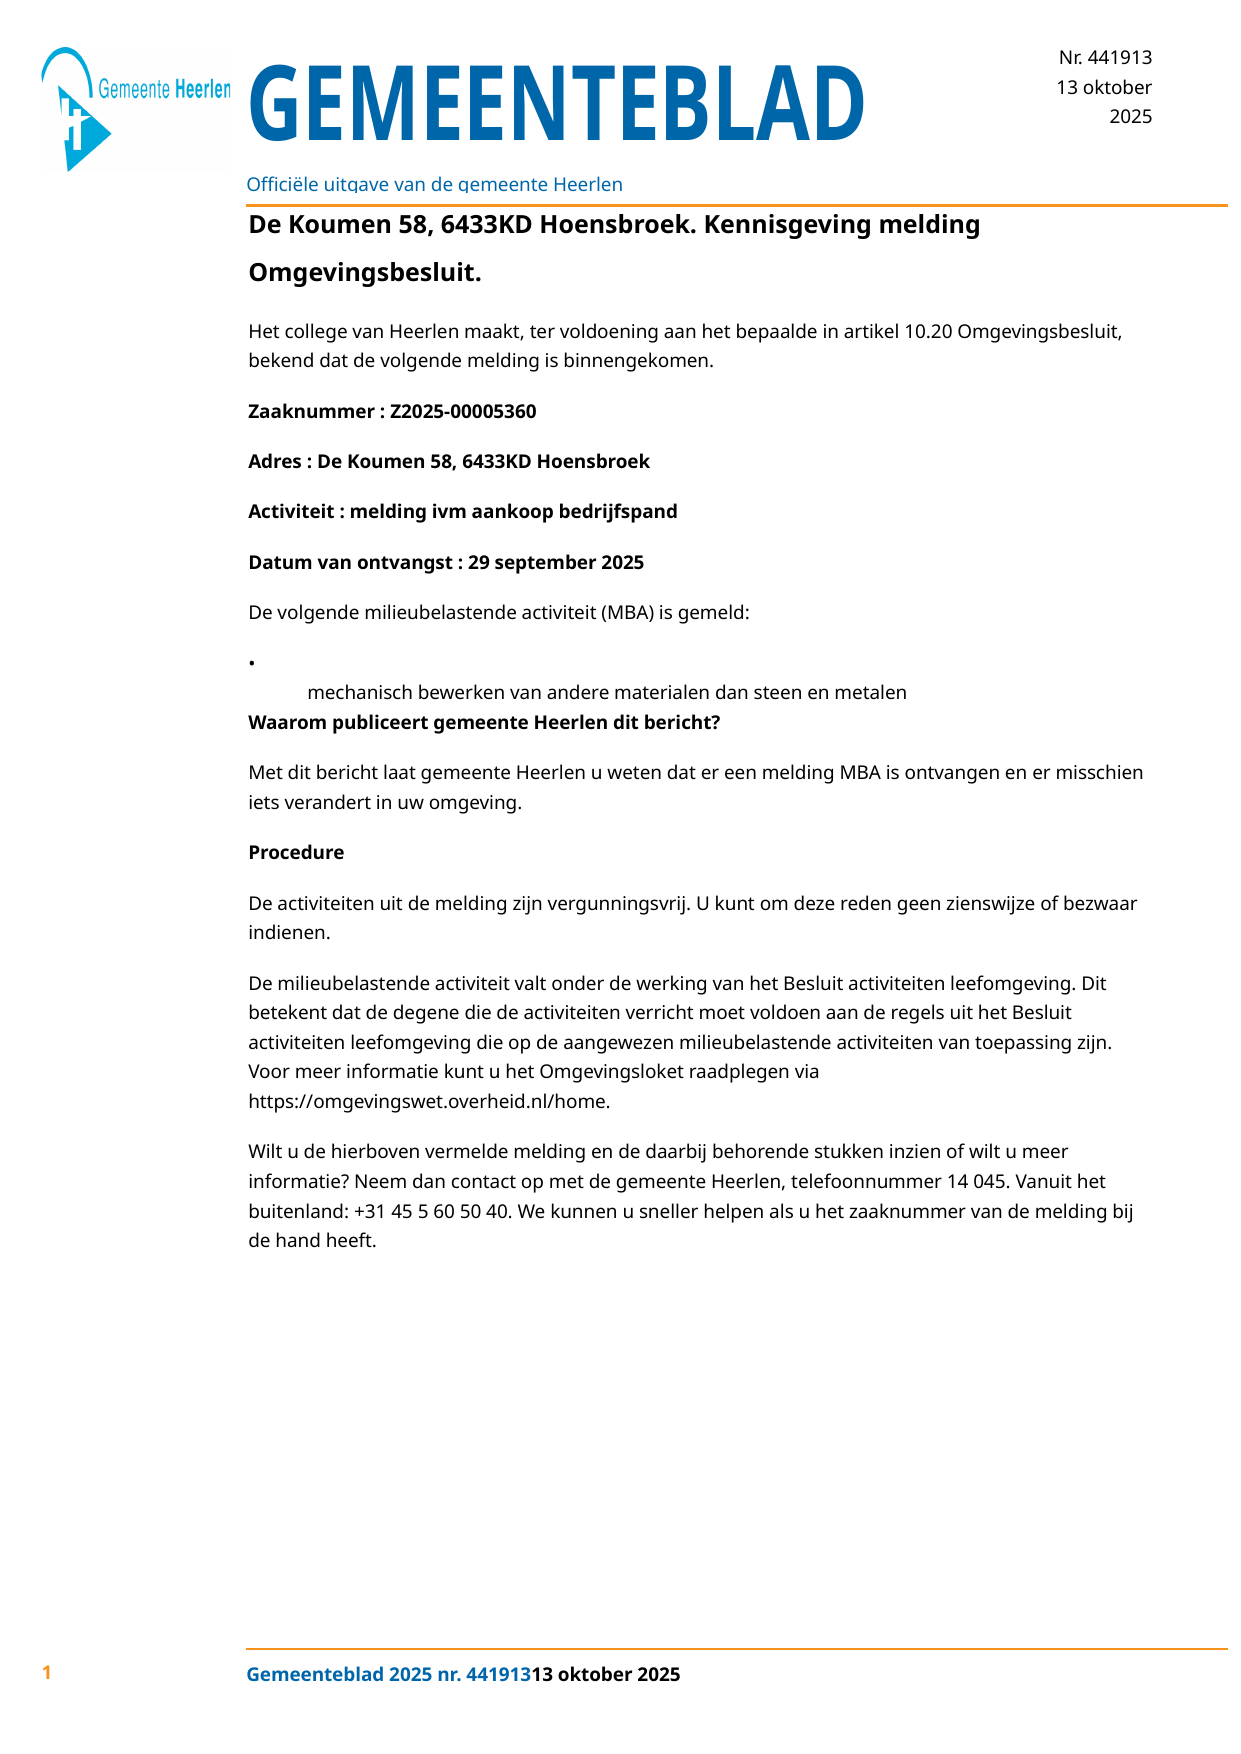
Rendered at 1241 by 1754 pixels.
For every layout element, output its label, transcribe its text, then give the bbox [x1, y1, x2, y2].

picture [41, 47, 231, 172]
text Het college van Heerlen maakt, ter voldoening aan het bepaalde in artikel 10.20 Omgevingsbesluit, bekend dat de volgende melding is binnengekomen. [248, 318, 1152, 373]
text Waarom publiceert gemeente Heerlen dit bericht? [248, 709, 1152, 735]
text Procedure [248, 839, 1152, 865]
text De milieubelastende activiteit valt onder de werking van het Besluit activiteiten leefomgeving. Dit betekent dat de degene die de activiteiten verricht moet voldoen aan de regels uit het Besluit activiteiten leefomgeving die op de aangewezen milieubelastende activiteiten van toepassing zijn. Voor meer informatie kunt u het Omgevingsloket raadplegen via https://omgevingswet.overheid.nl/home. [248, 970, 1152, 1114]
text De volgende milieubelastende activiteit (MBA) is gemeld: [248, 599, 1152, 625]
text Wilt u de hierboven vermelde melding en de daarbij behorende stukken inzien of wilt u meer informatie? Neem dan contact op met de gemeente Heerlen, telefoonnummer 14 045. Vanuit het buitenland: +31 45 5 60 50 40. We kunnen u sneller helpen als u het zaaknummer van de melding bij de hand heeft. [248, 1139, 1152, 1253]
text Met dit bericht laat gemeente Heerlen u weten dat er een melding MBA is ontvangen en er misschien iets verandert in uw omgeving. [248, 759, 1152, 815]
text Adres : De Koumen 58, 6433KD Hoensbroek [248, 448, 1152, 474]
text De activiteiten uit de melding zijn vergunningsvrij. U kunt om deze reden geen zienswijze of bezwaar indienen. [248, 890, 1152, 945]
text Activiteit : melding ivm aankoop bedrijfspand [248, 499, 1152, 524]
list mechanisch bewerken van andere materialen dan steen en metalen [248, 679, 1152, 705]
text Datum van ontvangst : 29 september 2025 [248, 549, 1152, 575]
picture [41, 47, 59, 70]
text Zaaknummer : Z2025-00005360 [248, 398, 1152, 424]
text De Koumen 58, 6433KD Hoensbroek. Kennisgeving melding Omgevingsbesluit. [248, 207, 1152, 288]
